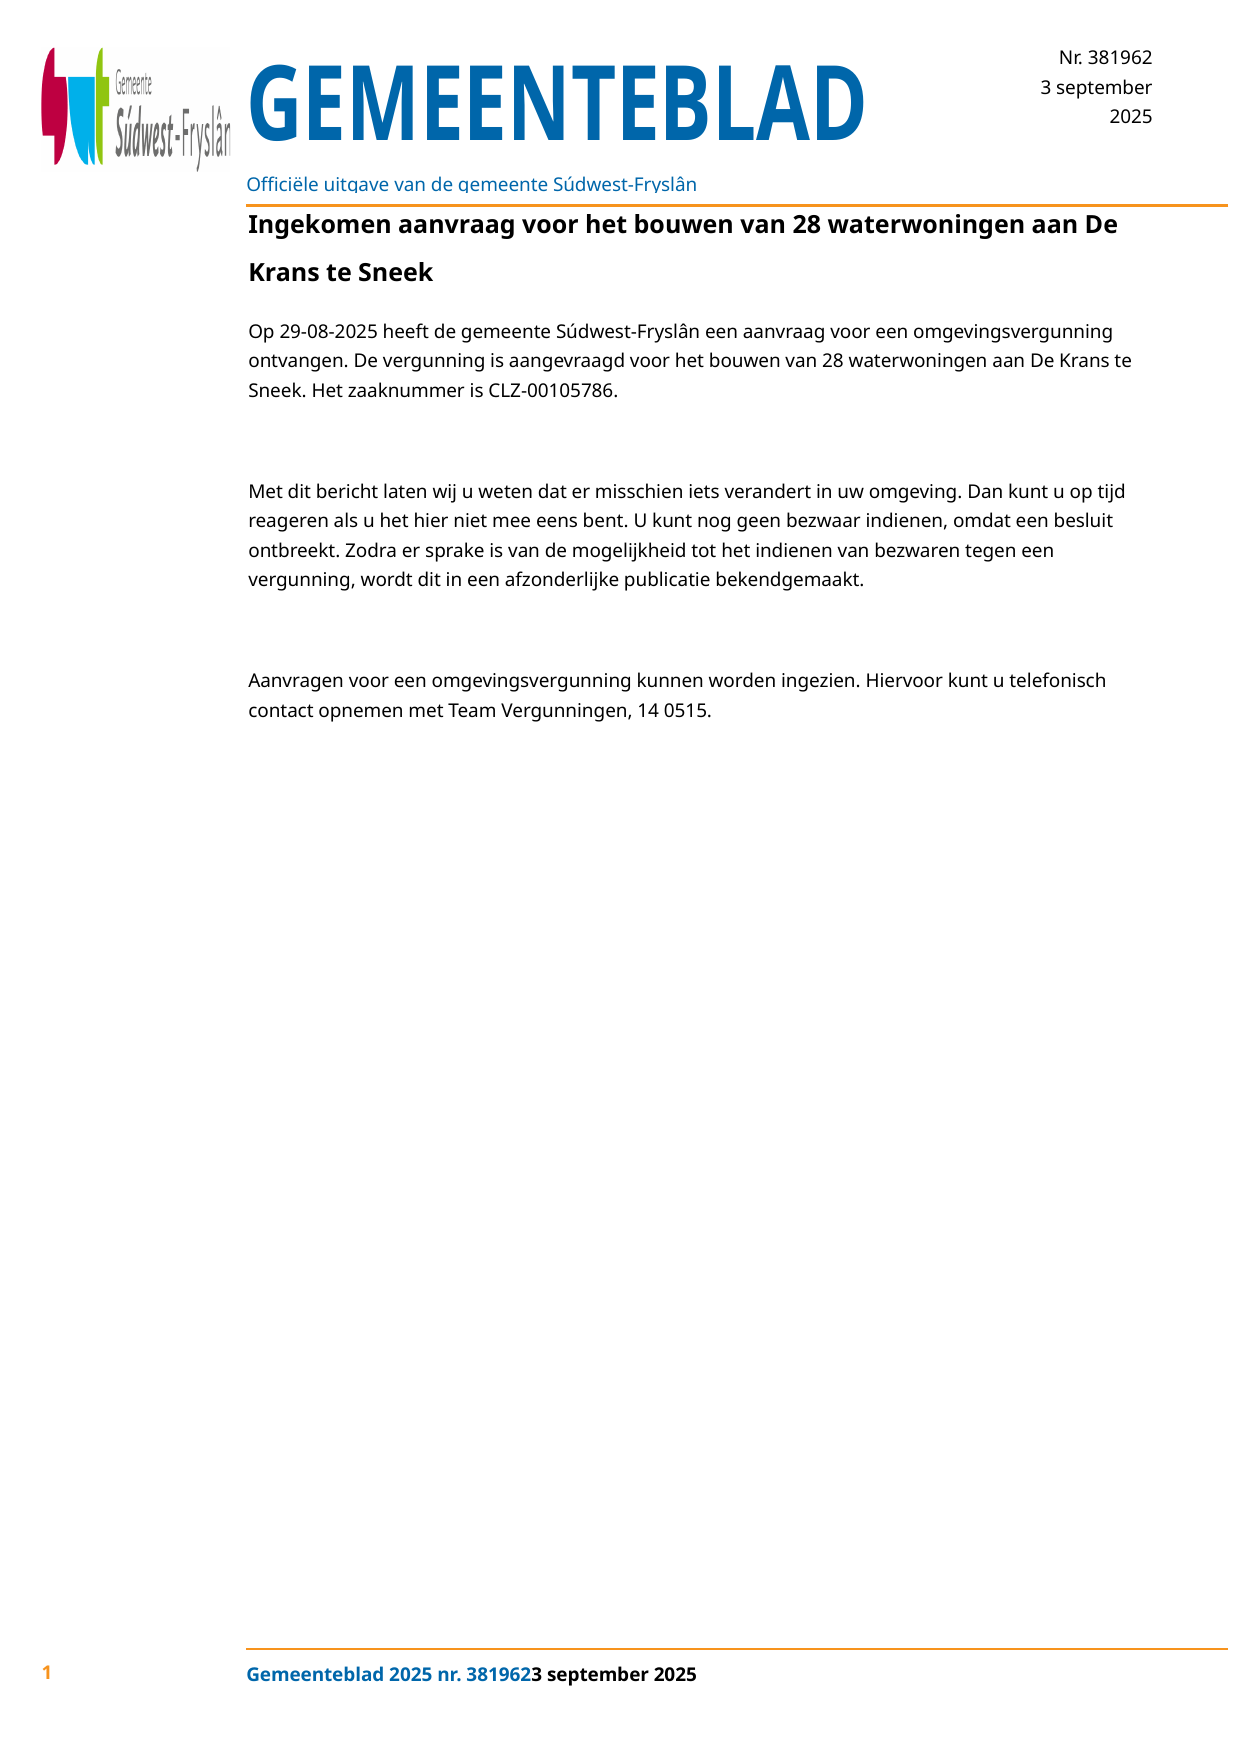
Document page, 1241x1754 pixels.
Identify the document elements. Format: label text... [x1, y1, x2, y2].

text Op 29-08-2025 heeft de gemeente Súdwest-Fryslân een aanvraag voor een omgevingsvergunning ontvangen. De vergunning is aangevraagd voor het bouwen van 28 waterwoningen aan De Krans te Sneek. Het zaaknummer is CLZ-00105786. [248, 318, 1152, 403]
picture [41, 47, 231, 172]
text Aanvragen voor een omgevingsvergunning kunnen worden ingezien. Hiervoor kunt u telefonisch contact opnemen met Team Vergunningen, 14 0515. [248, 667, 1152, 723]
text Ingekomen aanvraag voor het bouwen van 28 waterwoningen aan De Krans te Sneek [248, 207, 1152, 288]
text Met dit bericht laten wij u weten dat er misschien iets verandert in uw omgeving. Dan kunt u op tijd reageren als u het hier niet mee eens bent. U kunt nog geen bezwaar indienen, omdat een besluit ontbreekt. Zodra er sprake is van de mogelijkheid tot het indienen van bezwaren tegen een vergunning, wordt dit in een afzonderlijke publicatie bekendgemaakt. [248, 478, 1152, 592]
